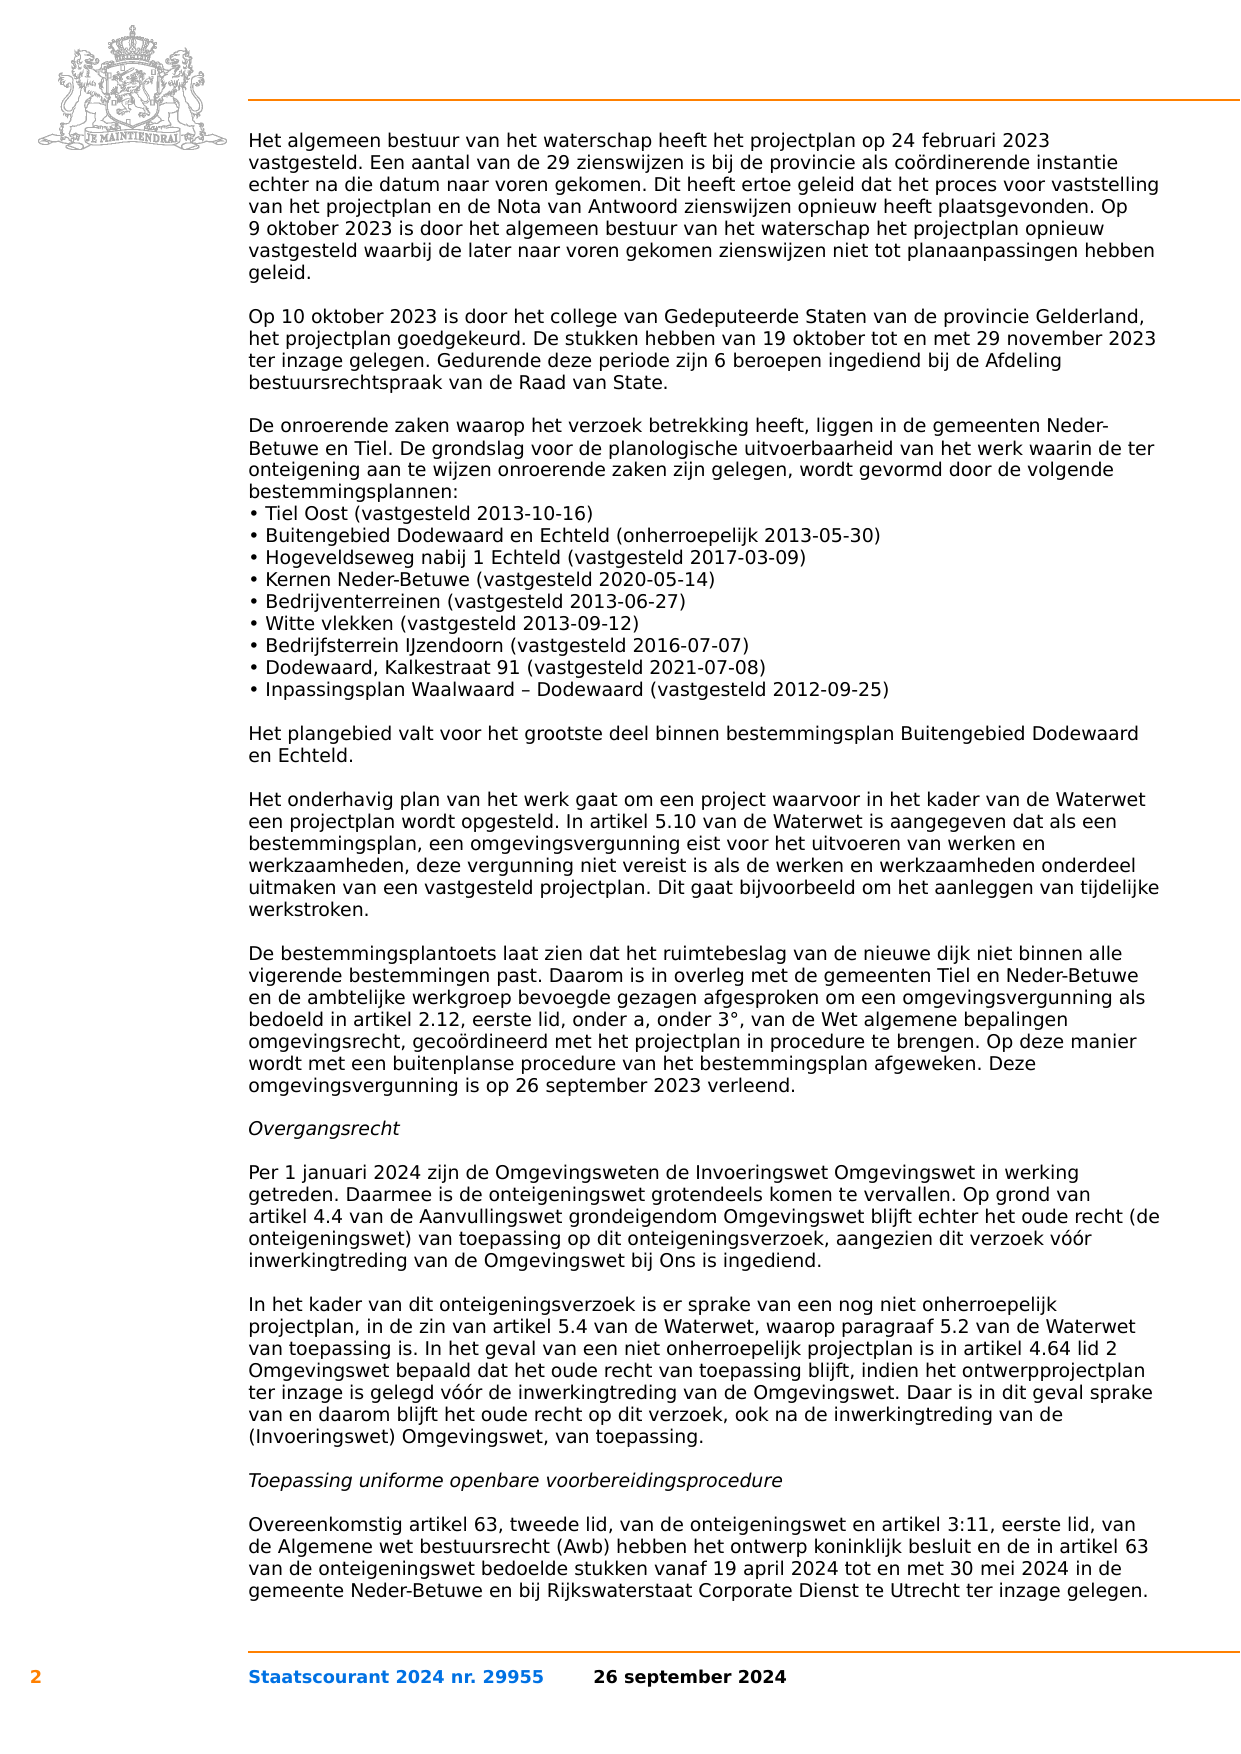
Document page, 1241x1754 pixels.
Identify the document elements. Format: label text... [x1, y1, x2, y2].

text • Tiel Oost (vastgesteld 2013-10-16) [248, 503, 1163, 525]
text De onroerende zaken waarop het verzoek betrekking heeft, liggen in de gemeenten Neder-Betuwe en Tiel. De grondslag voor de planologische uitvoerbaarheid van het werk waarin de ter onteigening aan te wijzen onroerende zaken zijn gelegen, wordt gevormd door de volgende bestemmingsplannen: [248, 415, 1163, 503]
text Op 10 oktober 2023 is door het college van Gedeputeerde Staten van de provincie Gelderland, het projectplan goedgekeurd. De stukken hebben van 19 oktober tot en met 29 november 2023 ter inzage gelegen. Gedurende deze periode zijn 6 beroepen ingediend bij de Afdeling bestuursrechtspraak van de Raad van State. [248, 306, 1163, 393]
text • Buitengebied Dodewaard en Echteld (onherroepelijk 2013-05-30) [248, 525, 1163, 547]
text • Witte vlekken (vastgesteld 2013-09-12) [248, 613, 1163, 635]
text • Kernen Neder-Betuwe (vastgesteld 2020-05-14) [248, 569, 1163, 591]
text • Inpassingsplan Waalwaard – Dodewaard (vastgesteld 2012-09-25) [248, 679, 1163, 701]
subtitle Toepassing uniforme openbare voorbereidingsprocedure [248, 1470, 1163, 1492]
text Het onderhavig plan van het werk gaat om een project waarvoor in het kader van de Waterwet een projectplan wordt opgesteld. In artikel 5.10 van de Waterwet is aangegeven dat als een bestemmingsplan, een omgevingsvergunning eist voor het uitvoeren van werken en werkzaamheden, deze vergunning niet vereist is als de werken en werkzaamheden onderdeel uitmaken van een vastgesteld projectplan. Dit gaat bijvoorbeeld om het aanleggen van tijdelijke werkstroken. [248, 789, 1163, 921]
text Het plangebied valt voor het grootste deel binnen bestemmingsplan Buitengebied Dodewaard en Echteld. [248, 723, 1163, 767]
text • Dodewaard, Kalkestraat 91 (vastgesteld 2021-07-08) [248, 657, 1163, 679]
text • Hogeveldseweg nabij 1 Echteld (vastgesteld 2017-03-09) [248, 547, 1163, 569]
subtitle Overgangsrecht [248, 1118, 1163, 1140]
picture [38, 25, 227, 150]
text Overeenkomstig artikel 63, tweede lid, van de onteigeningswet en artikel 3:11, eerste lid, van de Algemene wet bestuursrecht (Awb) hebben het ontwerp koninklijk besluit en de in artikel 63 van de onteigeningswet bedoelde stukken vanaf 19 april 2024 tot en met 30 mei 2024 in de gemeente Neder-Betuwe en bij Rijkswaterstaat Corporate Dienst te Utrecht ter inzage gelegen. [248, 1513, 1163, 1601]
text Het algemeen bestuur van het waterschap heeft het projectplan op 24 februari 2023 vastgesteld. Een aantal van de 29 zienswijzen is bij de provincie als coördinerende instantie echter na die datum naar voren gekomen. Dit heeft ertoe geleid dat het proces voor vaststelling van het projectplan en de Nota van Antwoord zienswijzen opnieuw heeft plaatsgevonden. Op 9 oktober 2023 is door het algemeen bestuur van het waterschap het projectplan opnieuw vastgesteld waarbij de later naar voren gekomen zienswijzen niet tot planaanpassingen hebben geleid. [248, 130, 1163, 284]
text In het kader van dit onteigeningsverzoek is er sprake van een nog niet onherroepelijk projectplan, in de zin van artikel 5.4 van de Waterwet, waarop paragraaf 5.2 van de Waterwet van toepassing is. In het geval van een niet onherroepelijk projectplan is in artikel 4.64 lid 2 Omgevingswet bepaald dat het oude recht van toepassing blijft, indien het ontwerpprojectplan ter inzage is gelegd vóór de inwerkingtreding van de Omgevingswet. Daar is in dit geval sprake van en daarom blijft het oude recht op dit verzoek, ook na de inwerkingtreding van de (Invoeringswet) Omgevingswet, van toepassing. [248, 1294, 1163, 1448]
text De bestemmingsplantoets laat zien dat het ruimtebeslag van de nieuwe dijk niet binnen alle vigerende bestemmingen past. Daarom is in overleg met de gemeenten Tiel en Neder-Betuwe en de ambtelijke werkgroep bevoegde gezagen afgesproken om een omgevingsvergunning als bedoeld in artikel 2.12, eerste lid, onder a, onder 3°, van de Wet algemene bepalingen omgevingsrecht, gecoördineerd met het projectplan in procedure te brengen. Op deze manier wordt met een buitenplanse procedure van het bestemmingsplan afgeweken. Deze omgevingsvergunning is op 26 september 2023 verleend. [248, 943, 1163, 1096]
text • Bedrijfsterrein IJzendoorn (vastgesteld 2016-07-07) [248, 635, 1163, 657]
text • Bedrijventerreinen (vastgesteld 2013-06-27) [248, 591, 1163, 613]
text Per 1 januari 2024 zijn de Omgevingsweten de Invoeringswet Omgevingswet in werking getreden. Daarmee is de onteigeningswet grotendeels komen te vervallen. Op grond van artikel 4.4 van de Aanvullingswet grondeigendom Omgevingswet blijft echter het oude recht (de onteigeningswet) van toepassing op dit onteigeningsverzoek, aangezien dit verzoek vóór inwerkingtreding van de Omgevingswet bij Ons is ingediend. [248, 1162, 1163, 1272]
